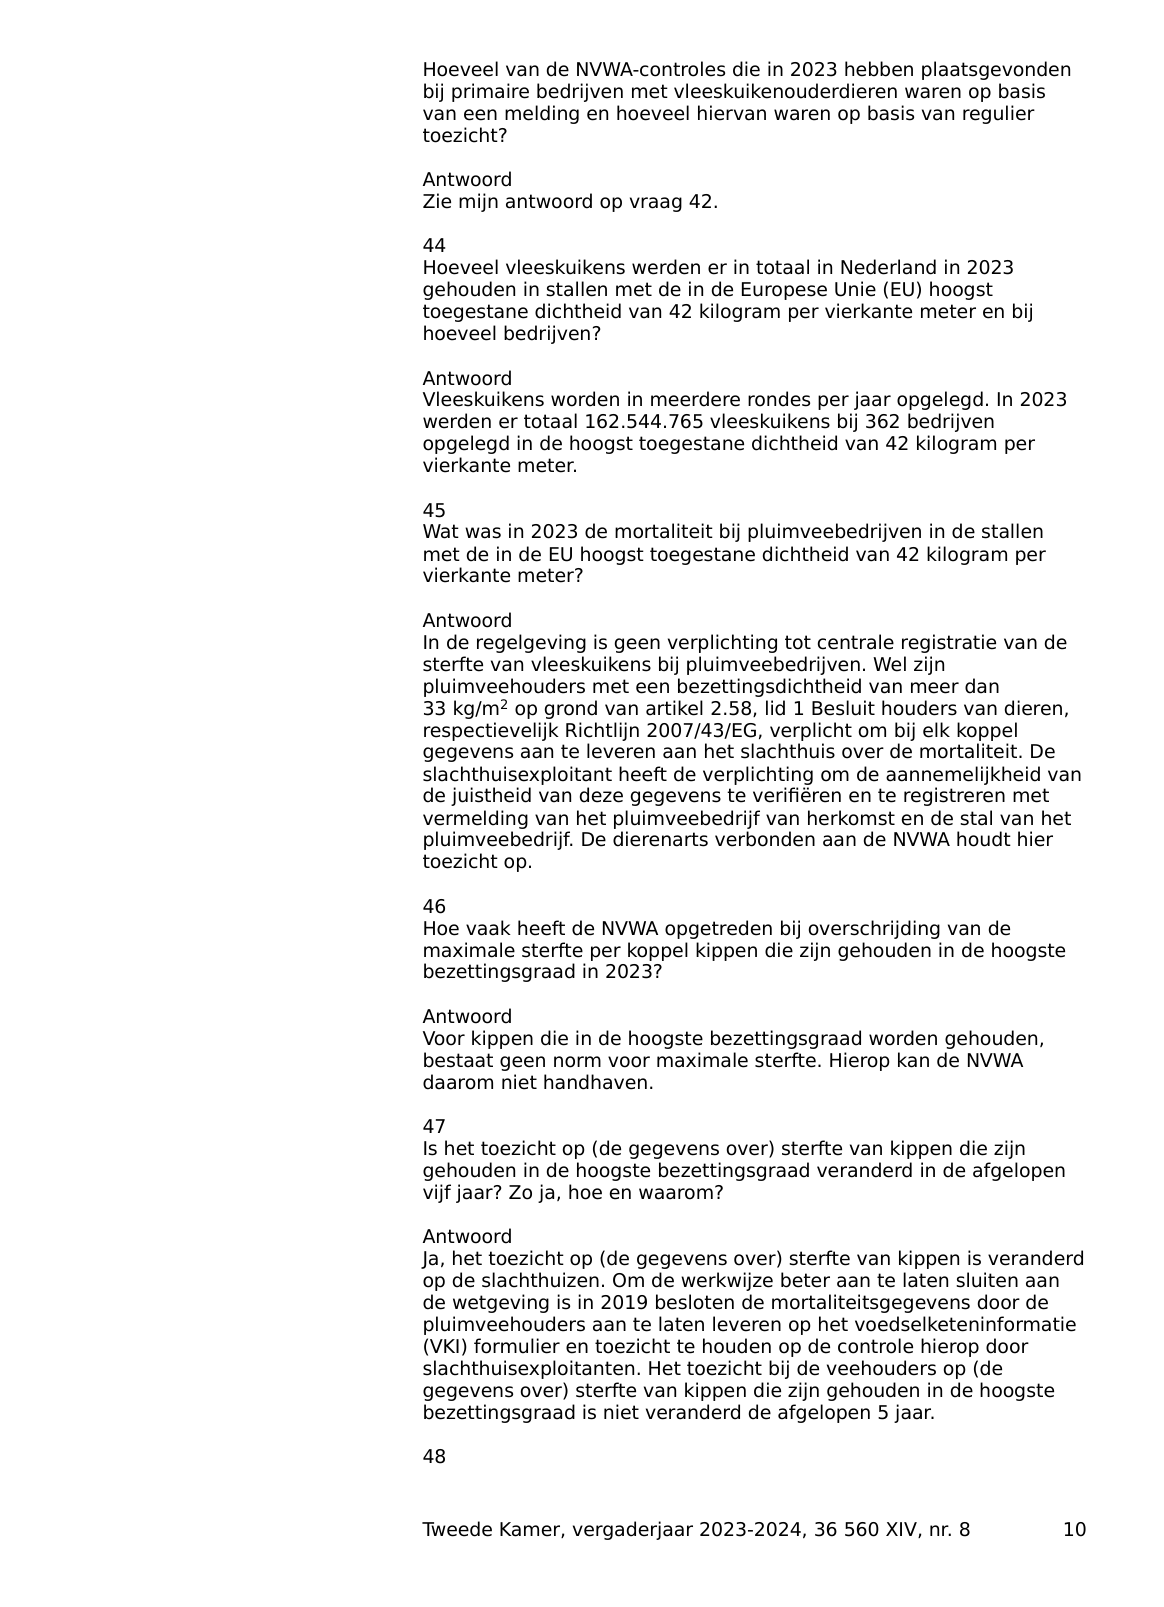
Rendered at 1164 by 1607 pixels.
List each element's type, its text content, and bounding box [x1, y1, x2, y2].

text Antwoord [422, 1006, 1087, 1028]
text Hoeveel vleeskuikens werden er in totaal in Nederland in 2023 gehouden in stallen met de in de Europese Unie (EU) hoogst toegestane dichtheid van 42 kilogram per vierkante meter en bij hoeveel bedrijven? [422, 257, 1087, 345]
text Voor kippen die in de hoogste bezettingsgraad worden gehouden, bestaat geen norm voor maximale sterfte. Hierop kan de NVWA daarom niet handhaven. [422, 1028, 1087, 1093]
text 48 [422, 1446, 1087, 1468]
text Antwoord [422, 169, 1087, 191]
text Antwoord [422, 609, 1087, 632]
text 46 [422, 896, 1087, 917]
text Vleeskuikens worden in meerdere rondes per jaar opgelegd. In 2023 werden er totaal 162.544.765 vleeskuikens bij 362 bedrijven opgelegd in de hoogst toegestane dichtheid van 42 kilogram per vierkante meter. [422, 389, 1087, 477]
text Zie mijn antwoord op vraag 42. [422, 191, 1087, 213]
text Ja, het toezicht op (de gegevens over) sterfte van kippen is veranderd op de slachthuizen. Om de werkwijze beter aan te laten sluiten aan de wetgeving is in 2019 besloten de mortaliteitsgegevens door de pluimveehouders aan te laten leveren op het voedselketeninformatie (VKI) formulier en toezicht te houden op de controle hierop door slachthuisexploitanten. Het toezicht bij de veehouders op (de gegevens over) sterfte van kippen die zijn gehouden in de hoogste bezettingsgraad is niet veranderd de afgelopen 5 jaar. [422, 1248, 1087, 1424]
text 45 [422, 499, 1087, 521]
text In de regelgeving is geen verplichting tot centrale registratie van de sterfte van vleeskuikens bij pluimveebedrijven. Wel zijn pluimveehouders met een bezettingsdichtheid van meer dan 33 kg/m2 op grond van artikel 2.58, lid 1 Besluit houders van dieren, respectievelijk Richtlijn 2007/43/EG, verplicht om bij elk koppel gegevens aan te leveren aan het slachthuis over de mortaliteit. De slachthuisexploitant heeft de verplichting om de aannemelijkheid van de juistheid van deze gegevens te verifiëren en te registreren met vermelding van het pluimveebedrijf van herkomst en de stal van het pluimveebedrijf. De dierenarts verbonden aan de NVWA houdt hier toezicht op. [422, 632, 1087, 873]
text Antwoord [422, 1226, 1087, 1248]
text Hoe vaak heeft de NVWA opgetreden bij overschrijding van de maximale sterfte per koppel kippen die zijn gehouden in de hoogste bezettingsgraad in 2023? [422, 917, 1087, 983]
text Antwoord [422, 367, 1087, 389]
text Hoeveel van de NVWA-controles die in 2023 hebben plaatsgevonden bij primaire bedrijven met vleeskuikenouderdieren waren op basis van een melding en hoeveel hiervan waren op basis van regulier toezicht? [422, 59, 1087, 147]
text Is het toezicht op (de gegevens over) sterfte van kippen die zijn gehouden in de hoogste bezettingsgraad veranderd in de afgelopen vijf jaar? Zo ja, hoe en waarom? [422, 1138, 1087, 1204]
text 44 [422, 235, 1087, 257]
text Wat was in 2023 de mortaliteit bij pluimveebedrijven in de stallen met de in de EU hoogst toegestane dichtheid van 42 kilogram per vierkante meter? [422, 521, 1087, 587]
text 47 [422, 1116, 1087, 1138]
